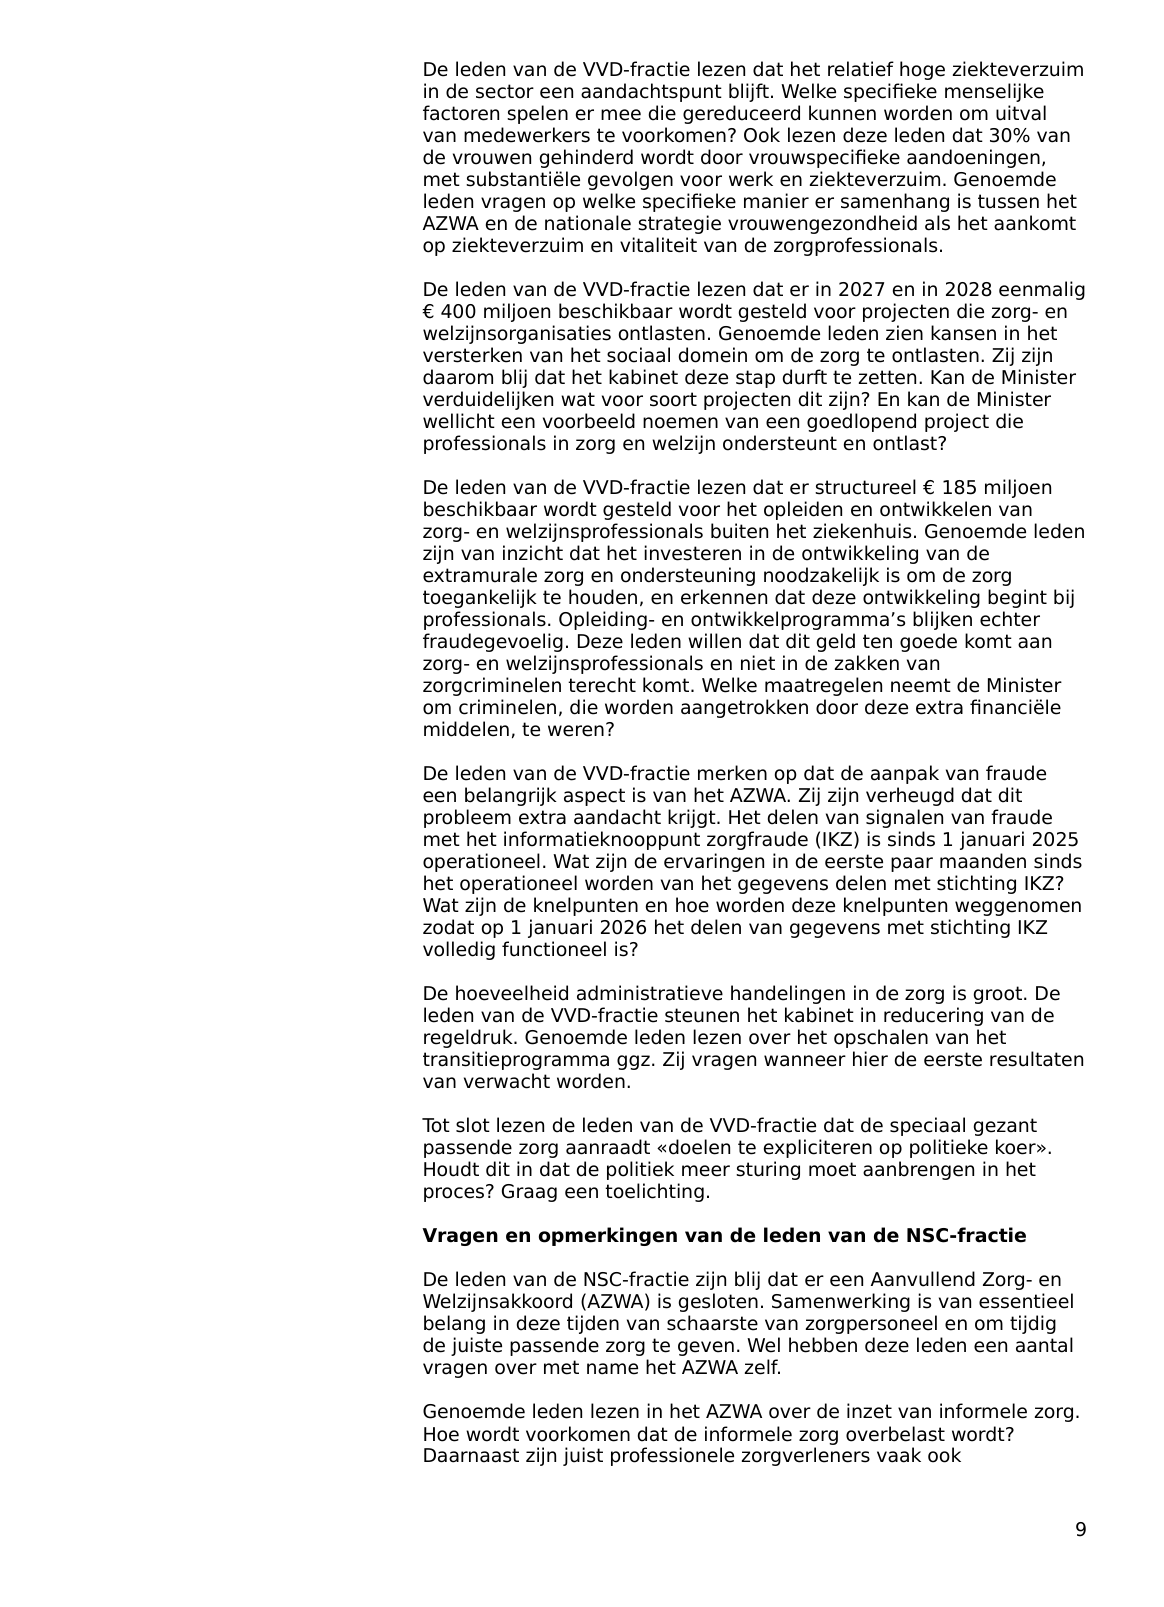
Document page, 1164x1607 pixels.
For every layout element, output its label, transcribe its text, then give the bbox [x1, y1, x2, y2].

subtitle Vragen en opmerkingen van de leden van de NSC-fractie [422, 1225, 1087, 1247]
text De leden van de NSC-fractie zijn blij dat er een Aanvullend Zorg- en Welzijnsakkoord (AZWA) is gesloten. Samenwerking is van essentieel belang in deze tijden van schaarste van zorgpersoneel en om tijdig de juiste passende zorg te geven. Wel hebben deze leden een aantal vragen over met name het AZWA zelf. [422, 1269, 1087, 1379]
text De leden van de VVD-fractie lezen dat er structureel € 185 miljoen beschikbaar wordt gesteld voor het opleiden en ontwikkelen van zorg- en welzijnsprofessionals buiten het ziekenhuis. Genoemde leden zijn van inzicht dat het investeren in de ontwikkeling van de extramurale zorg en ondersteuning noodzakelijk is om de zorg toegankelijk te houden, en erkennen dat deze ontwikkeling begint bij professionals. Opleiding- en ontwikkelprogramma’s blijken echter fraudegevoelig. Deze leden willen dat dit geld ten goede komt aan zorg- en welzijnsprofessionals en niet in de zakken van zorgcriminelen terecht komt. Welke maatregelen neemt de Minister om criminelen, die worden aangetrokken door deze extra financiële middelen, te weren? [422, 477, 1087, 741]
text De leden van de VVD-fractie lezen dat het relatief hoge ziekteverzuim in de sector een aandachtspunt blijft. Welke specifieke menselijke factoren spelen er mee die gereduceerd kunnen worden om uitval van medewerkers te voorkomen? Ook lezen deze leden dat 30% van de vrouwen gehinderd wordt door vrouwspecifieke aandoeningen, met substantiële gevolgen voor werk en ziekteverzuim. Genoemde leden vragen op welke specifieke manier er samenhang is tussen het AZWA en de nationale strategie vrouwengezondheid als het aankomt op ziekteverzuim en vitaliteit van de zorgprofessionals. [422, 59, 1087, 257]
text Tot slot lezen de leden van de VVD-fractie dat de speciaal gezant passende zorg aanraadt «doelen te expliciteren op politieke koer». Houdt dit in dat de politiek meer sturing moet aanbrengen in het proces? Graag een toelichting. [422, 1115, 1087, 1203]
text De leden van de VVD-fractie merken op dat de aanpak van fraude een belangrijk aspect is van het AZWA. Zij zijn verheugd dat dit probleem extra aandacht krijgt. Het delen van signalen van fraude met het informatieknooppunt zorgfraude (IKZ) is sinds 1 januari 2025 operationeel. Wat zijn de ervaringen in de eerste paar maanden sinds het operationeel worden van het gegevens delen met stichting IKZ? Wat zijn de knelpunten en hoe worden deze knelpunten weggenomen zodat op 1 januari 2026 het delen van gegevens met stichting IKZ volledig functioneel is? [422, 763, 1087, 961]
text Genoemde leden lezen in het AZWA over de inzet van informele zorg. Hoe wordt voorkomen dat de informele zorg overbelast wordt? Daarnaast zijn juist professionele zorgverleners vaak ook [422, 1401, 1087, 1467]
text De hoeveelheid administratieve handelingen in de zorg is groot. De leden van de VVD-fractie steunen het kabinet in reducering van de regeldruk. Genoemde leden lezen over het opschalen van het transitieprogramma ggz. Zij vragen wanneer hier de eerste resultaten van verwacht worden. [422, 983, 1087, 1093]
text De leden van de VVD-fractie lezen dat er in 2027 en in 2028 eenmalig € 400 miljoen beschikbaar wordt gesteld voor projecten die zorg- en welzijnsorganisaties ontlasten. Genoemde leden zien kansen in het versterken van het sociaal domein om de zorg te ontlasten. Zij zijn daarom blij dat het kabinet deze stap durft te zetten. Kan de Minister verduidelijken wat voor soort projecten dit zijn? En kan de Minister wellicht een voorbeeld noemen van een goedlopend project die professionals in zorg en welzijn ondersteunt en ontlast? [422, 279, 1087, 455]
